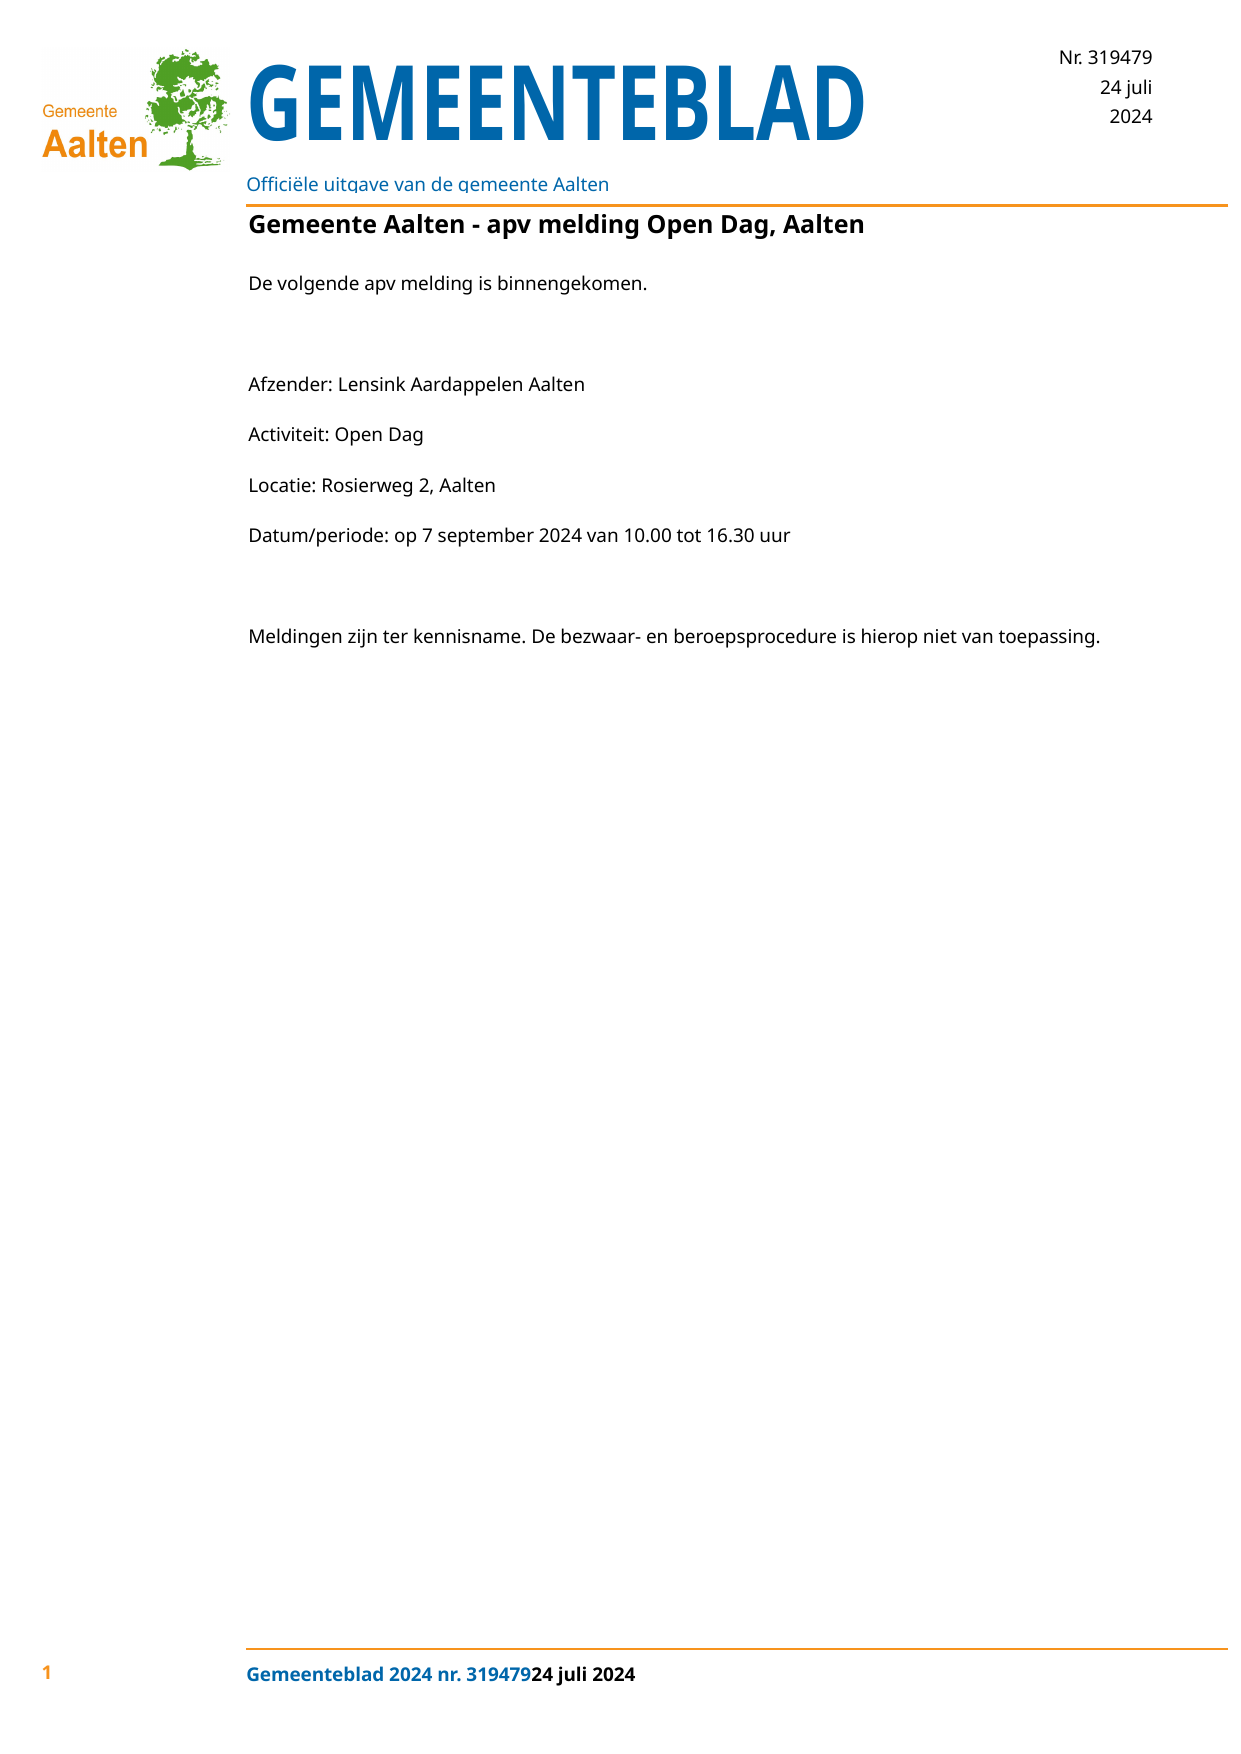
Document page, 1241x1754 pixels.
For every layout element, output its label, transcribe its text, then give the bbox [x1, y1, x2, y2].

text Meldingen zijn ter kennisname. De bezwaar- en beroepsprocedure is hierop niet van toepassing. [248, 623, 1152, 649]
picture [41, 47, 231, 172]
text De volgende apv melding is binnengekomen. [248, 270, 1152, 296]
text Gemeente Aalten - apv melding Open Dag, Aalten [248, 207, 1152, 241]
text Datum/periode: op 7 september 2024 van 10.00 tot 16.30 uur [248, 522, 1152, 548]
text Locatie: Rosierweg 2, Aalten [248, 472, 1152, 498]
text Activiteit: Open Dag [248, 422, 1152, 447]
text Afzender: Lensink Aardappelen Aalten [248, 371, 1152, 397]
